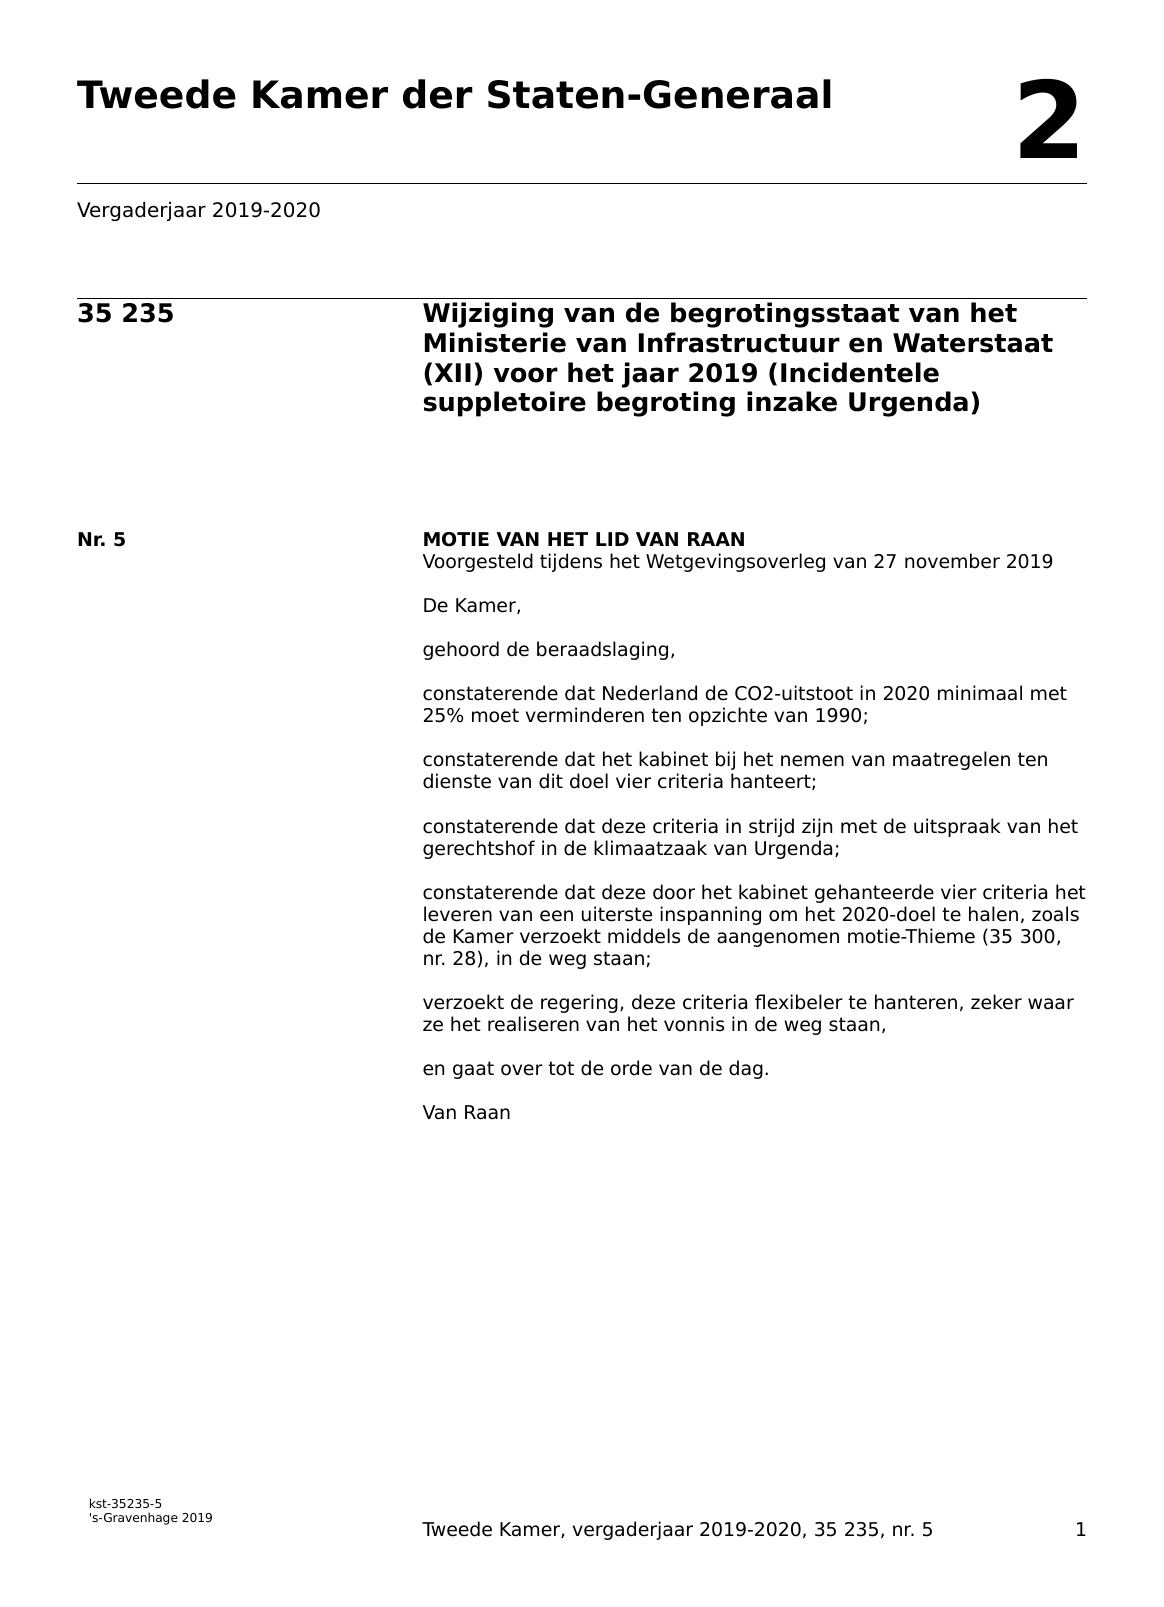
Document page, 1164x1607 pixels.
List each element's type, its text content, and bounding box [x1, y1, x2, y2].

text constaterende dat Nederland de CO2-uitstoot in 2020 minimaal met 25% moet verminderen ten opzichte van 1990; [422, 683, 1087, 727]
text Voorgesteld tijdens het Wetgevingsoverleg van 27 november 2019 [422, 551, 1087, 573]
table_header 2 [886, 59, 1087, 183]
table_cell Vergaderjaar 2019-2020 [77, 184, 1087, 298]
text De Kamer, [422, 595, 1087, 617]
text Van Raan [422, 1102, 1087, 1124]
text constaterende dat deze door het kabinet gehanteerde vier criteria het leveren van een uiterste inspanning om het 2020-doel te halen, zoals de Kamer verzoekt middels de aangenomen motie-Thieme (35 300, nr. 28), in de weg staan; [422, 882, 1087, 969]
table_header Tweede Kamer der Staten-Generaal [77, 59, 886, 183]
text gehoord de beraadslaging, [422, 639, 1087, 661]
text constaterende dat deze criteria in strijd zijn met de uitspraak van het gerechtshof in de klimaatzaak van Urgenda; [422, 816, 1087, 859]
subtitle Nr. 5 MOTIE VAN HET LID VAN RAAN [77, 529, 1087, 551]
text en gaat over tot de orde van de dag. [422, 1058, 1087, 1080]
text kst-35235-5 [88, 1497, 323, 1511]
subtitle 35 235 Wijziging van de begrotingsstaat van het Ministerie van Infrastructuur en Waterstaat (XII) voor het jaar 2019 (Incidentele suppletoire begroting inzake Urgenda) [77, 299, 1087, 418]
text constaterende dat het kabinet bij het nemen van maatregelen ten dienste van dit doel vier criteria hanteert; [422, 749, 1087, 793]
text 's-Gravenhage 2019 [88, 1511, 323, 1525]
text verzoekt de regering, deze criteria flexibeler te hanteren, zeker waar ze het realiseren van het vonnis in de weg staan, [422, 992, 1087, 1036]
